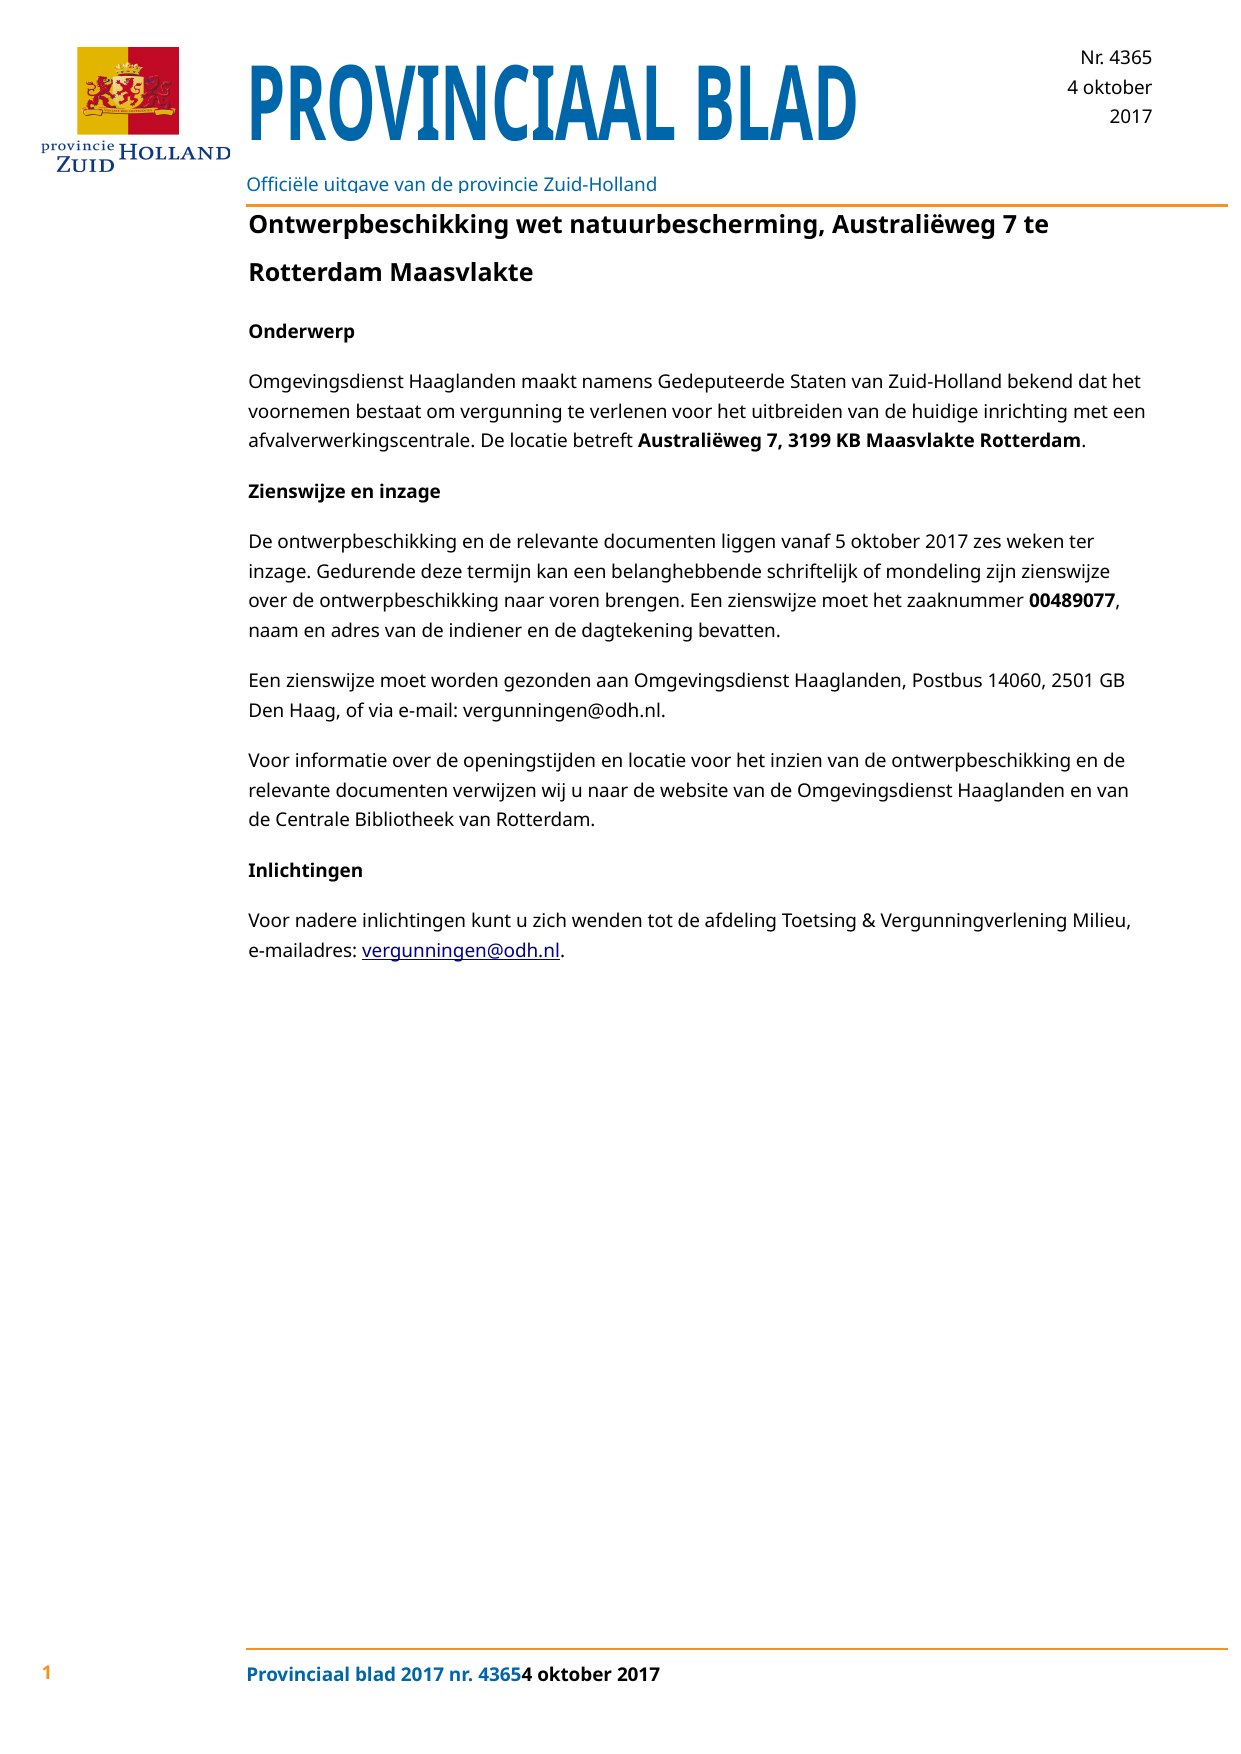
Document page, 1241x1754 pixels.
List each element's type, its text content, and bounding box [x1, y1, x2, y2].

text De ontwerpbeschikking en de relevante documenten liggen vanaf 5 oktober 2017 zes weken ter inzage. Gedurende deze termijn kan een belanghebbende schriftelijk of mondeling zijn zienswijze over de ontwerpbeschikking naar voren brengen. Een zienswijze moet het zaaknummer 00489077, naam en adres van de indiener en de dagtekening bevatten. [248, 528, 1152, 643]
text Zienswijze en inzage [248, 478, 1152, 504]
text Voor nadere inlichtingen kunt u zich wenden tot de afdeling Toetsing & Vergunningverlening Milieu, e-mailadres: vergunningen@odh.nl. [248, 907, 1152, 963]
text Ontwerpbeschikking wet natuurbescherming, Australiëweg 7 te Rotterdam Maasvlakte [248, 207, 1152, 288]
picture [41, 47, 231, 172]
text Voor informatie over de openingstijden en locatie voor het inzien van de ontwerpbeschikking en de relevante documenten verwijzen wij u naar de website van de Omgevingsdienst Haaglanden en van de Centrale Bibliotheek van Rotterdam. [248, 747, 1152, 832]
text Onderwerp [248, 318, 1152, 344]
text Inlichtingen [248, 857, 1152, 883]
text Een zienswijze moet worden gezonden aan Omgevingsdienst Haaglanden, Postbus 14060, 2501 GB Den Haag, of via e-mail: vergunningen@odh.nl. [248, 667, 1152, 723]
text Omgevingsdienst Haaglanden maakt namens Gedeputeerde Staten van Zuid-Holland bekend dat het voornemen bestaat om vergunning te verlenen voor het uitbreiden van de huidige inrichting met een afvalverwerkingscentrale. De locatie betreft Australiëweg 7, 3199 KB Maasvlakte Rotterdam. [248, 368, 1152, 453]
